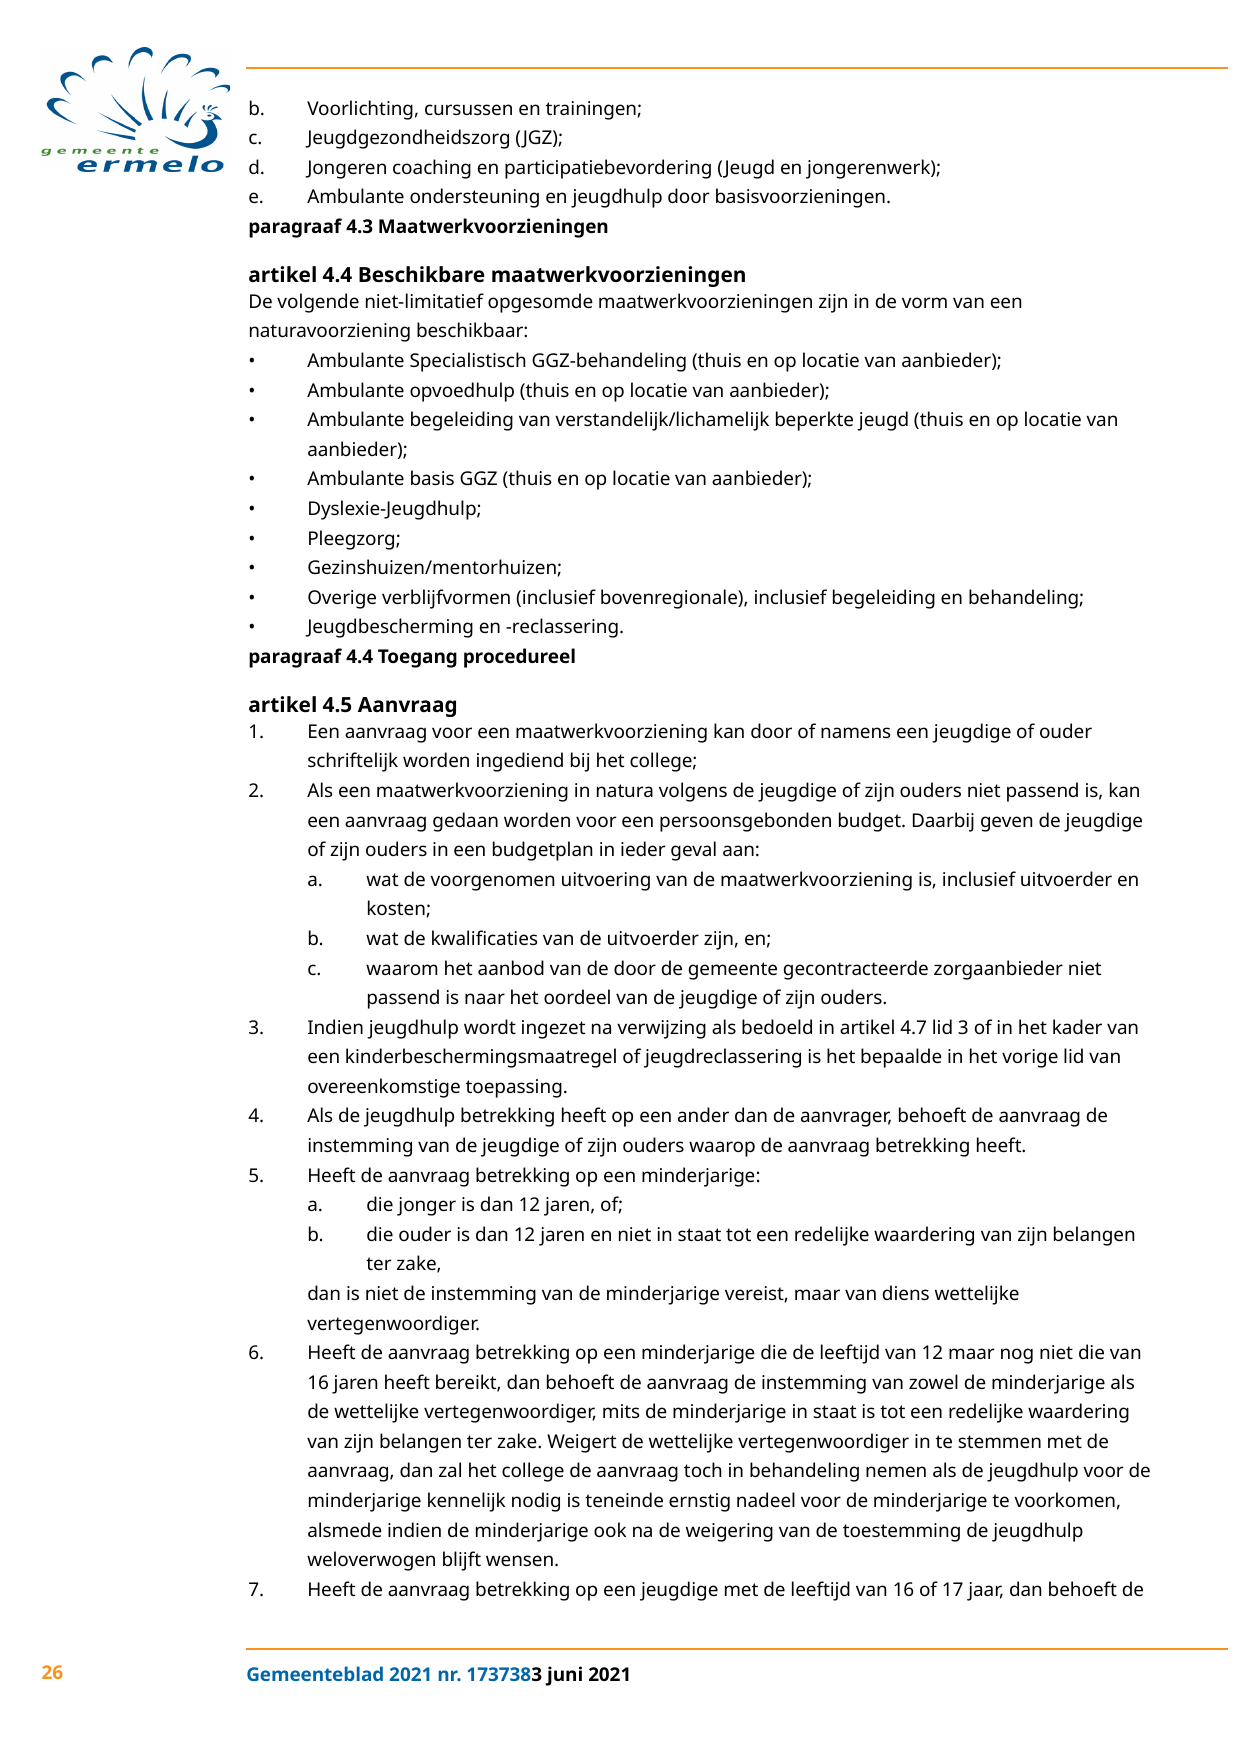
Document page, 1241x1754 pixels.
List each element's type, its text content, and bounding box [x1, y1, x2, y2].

list Overige verblijfvormen (inclusief bovenregionale), inclusief begeleiding en behandeling; [248, 584, 1152, 610]
list Voorlichting, cursussen en trainingen; [248, 95, 1152, 121]
picture [41, 47, 231, 172]
list Jongeren coaching en participatiebevordering (Jeugd en jongerenwerk); [248, 154, 1152, 180]
list Jeugdbescherming en -reclassering. [248, 613, 1152, 639]
list Als de jeugdhulp betrekking heeft op een ander dan de aanvrager, behoeft de aanvraag de instemming van de jeugdige of zijn ouders waarop de aanvraag betrekking heeft. [248, 1103, 1152, 1158]
list wat de voorgenomen uitvoering van de maatwerkvoorziening is, inclusief uitvoerder en kosten; [307, 866, 1152, 921]
list wat de kwalificaties van de uitvoerder zijn, en; [307, 925, 1152, 951]
text paragraaf 4.3 Maatwerkvoorzieningen [248, 213, 1152, 239]
list Ambulante Specialistisch GGZ-behandeling (thuis en op locatie van aanbieder); [248, 347, 1152, 373]
text artikel 4.4 Beschikbare maatwerkvoorzieningen [248, 260, 1152, 288]
list Dyslexie-Jeugdhulp; [248, 495, 1152, 521]
list dan is niet de instemming van de minderjarige vereist, maar van diens wettelijke vertegenwoordiger. [248, 1280, 1152, 1336]
list die jonger is dan 12 jaren, of; [307, 1191, 1152, 1217]
list waarom het aanbod van de door de gemeente gecontracteerde zorgaanbieder niet passend is naar het oordeel van de jeugdige of zijn ouders. [307, 955, 1152, 1010]
list Als een maatwerkvoorziening in natura volgens de jeugdige of zijn ouders niet passend is, kan een aanvraag gedaan worden voor een persoonsgebonden budget. Daarbij geven de jeugdige of zijn ouders in een budgetplan in ieder geval aan: [248, 777, 1152, 862]
text De volgende niet-limitatief opgesomde maatwerkvoorzieningen zijn in de vorm van een naturavoorziening beschikbaar: [248, 288, 1152, 343]
list Ambulante basis GGZ (thuis en op locatie van aanbieder); [248, 466, 1152, 491]
list die ouder is dan 12 jaren en niet in staat tot een redelijke waardering van zijn belangen ter zake, [307, 1221, 1152, 1276]
list Ambulante ondersteuning en jeugdhulp door basisvoorzieningen. [248, 183, 1152, 209]
text paragraaf 4.4 Toegang procedureel [248, 643, 1152, 669]
list Heeft de aanvraag betrekking op een minderjarige: [248, 1162, 1152, 1188]
text artikel 4.5 Aanvraag [248, 690, 1152, 718]
list Ambulante begeleiding van verstandelijk/lichamelijk beperkte jeugd (thuis en op locatie van aanbieder); [248, 406, 1152, 462]
list Jeugdgezondheidszorg (JGZ); [248, 124, 1152, 150]
list Heeft de aanvraag betrekking op een minderjarige die de leeftijd van 12 maar nog niet die van 16 jaren heeft bereikt, dan behoeft de aanvraag de instemming van zowel de minderjarige als de wettelijke vertegenwoordiger, mits de minderjarige in staat is tot een redelijke waardering van zijn belangen ter zake. Weigert de wettelijke vertegenwoordiger in te stemmen met de aanvraag, dan zal het college de aanvraag toch in behandeling nemen als de jeugdhulp voor de minderjarige kennelijk nodig is teneinde ernstig nadeel voor de minderjarige te voorkomen, alsmede indien de minderjarige ook na de weigering van de toestemming de jeugdhulp weloverwogen blijft wensen. [248, 1339, 1152, 1572]
list Gezinshuizen/mentorhuizen; [248, 554, 1152, 580]
list Indien jeugdhulp wordt ingezet na verwijzing als bedoeld in artikel 4.7 lid 3 of in het kader van een kinderbeschermingsmaatregel of jeugdreclassering is het bepaalde in het vorige lid van overeenkomstige toepassing. [248, 1014, 1152, 1099]
list Heeft de aanvraag betrekking op een jeugdige met de leeftijd van 16 of 17 jaar, dan behoeft de [248, 1576, 1152, 1602]
list Ambulante opvoedhulp (thuis en op locatie van aanbieder); [248, 377, 1152, 403]
list Pleegzorg; [248, 525, 1152, 551]
list Een aanvraag voor een maatwerkvoorziening kan door of namens een jeugdige of ouder schriftelijk worden ingediend bij het college; [248, 718, 1152, 773]
